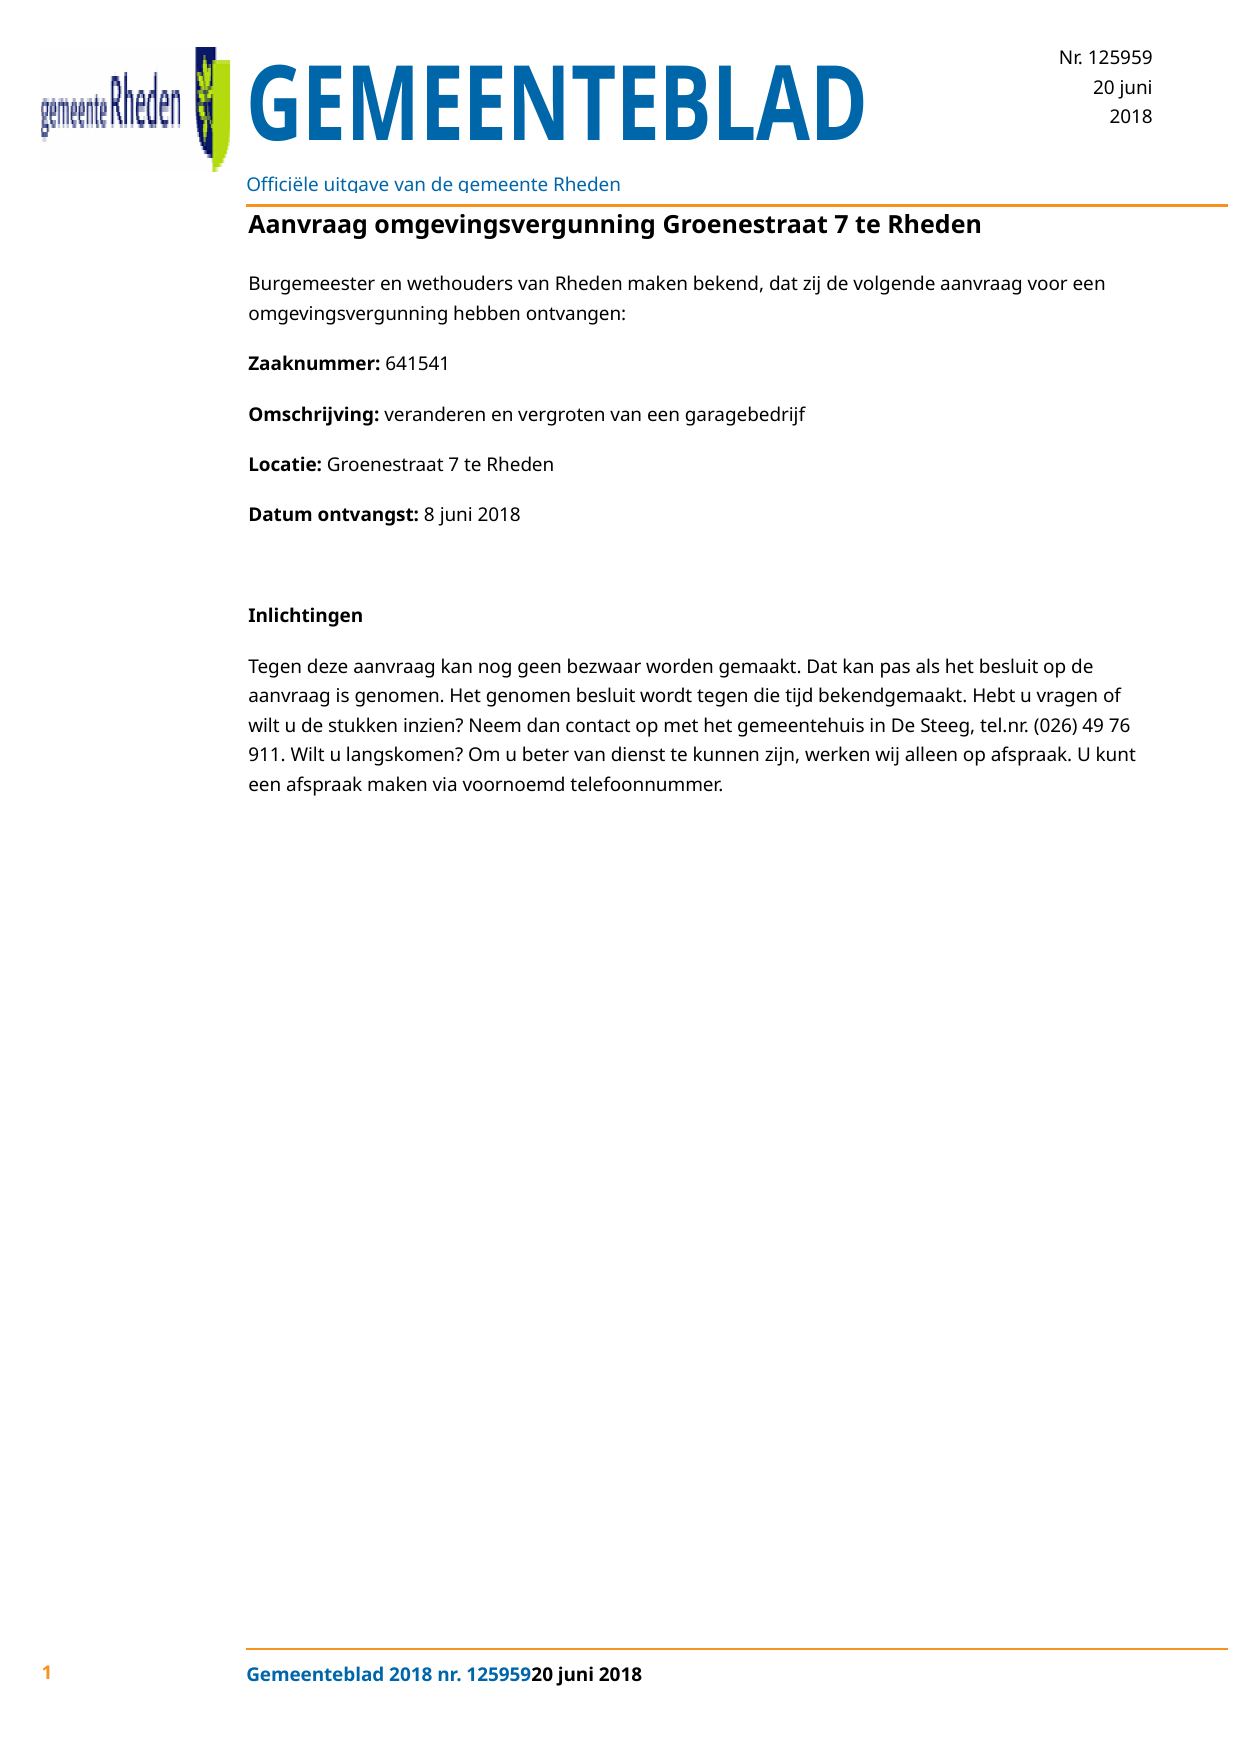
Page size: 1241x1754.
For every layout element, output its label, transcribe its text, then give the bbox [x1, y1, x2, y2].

text Locatie: Groenestraat 7 te Rheden [248, 451, 1152, 477]
text Zaaknummer: 641541 [248, 350, 1152, 376]
text Tegen deze aanvraag kan nog geen bezwaar worden gemaakt. Dat kan pas als het besluit op de aanvraag is genomen. Het genomen besluit wordt tegen die tijd bekendgemaakt. Hebt u vragen of wilt u de stukken inzien? Neem dan contact op met het gemeentehuis in De Steeg, tel.nr. (026) 49 76 911. Wilt u langskomen? Om u beter van dienst te kunnen zijn, werken wij alleen op afspraak. U kunt een afspraak maken via voornoemd telefoonnummer. [248, 653, 1152, 797]
text Datum ontvangst: 8 juni 2018 [248, 502, 1152, 527]
picture [41, 47, 231, 172]
text Omschrijving: veranderen en vergroten van een garagebedrijf [248, 401, 1152, 426]
text Inlichtingen [248, 602, 1152, 628]
text Burgemeester en wethouders van Rheden maken bekend, dat zij de volgende aanvraag voor een omgevingsvergunning hebben ontvangen: [248, 270, 1152, 326]
text Aanvraag omgevingsvergunning Groenestraat 7 te Rheden [248, 207, 1152, 241]
